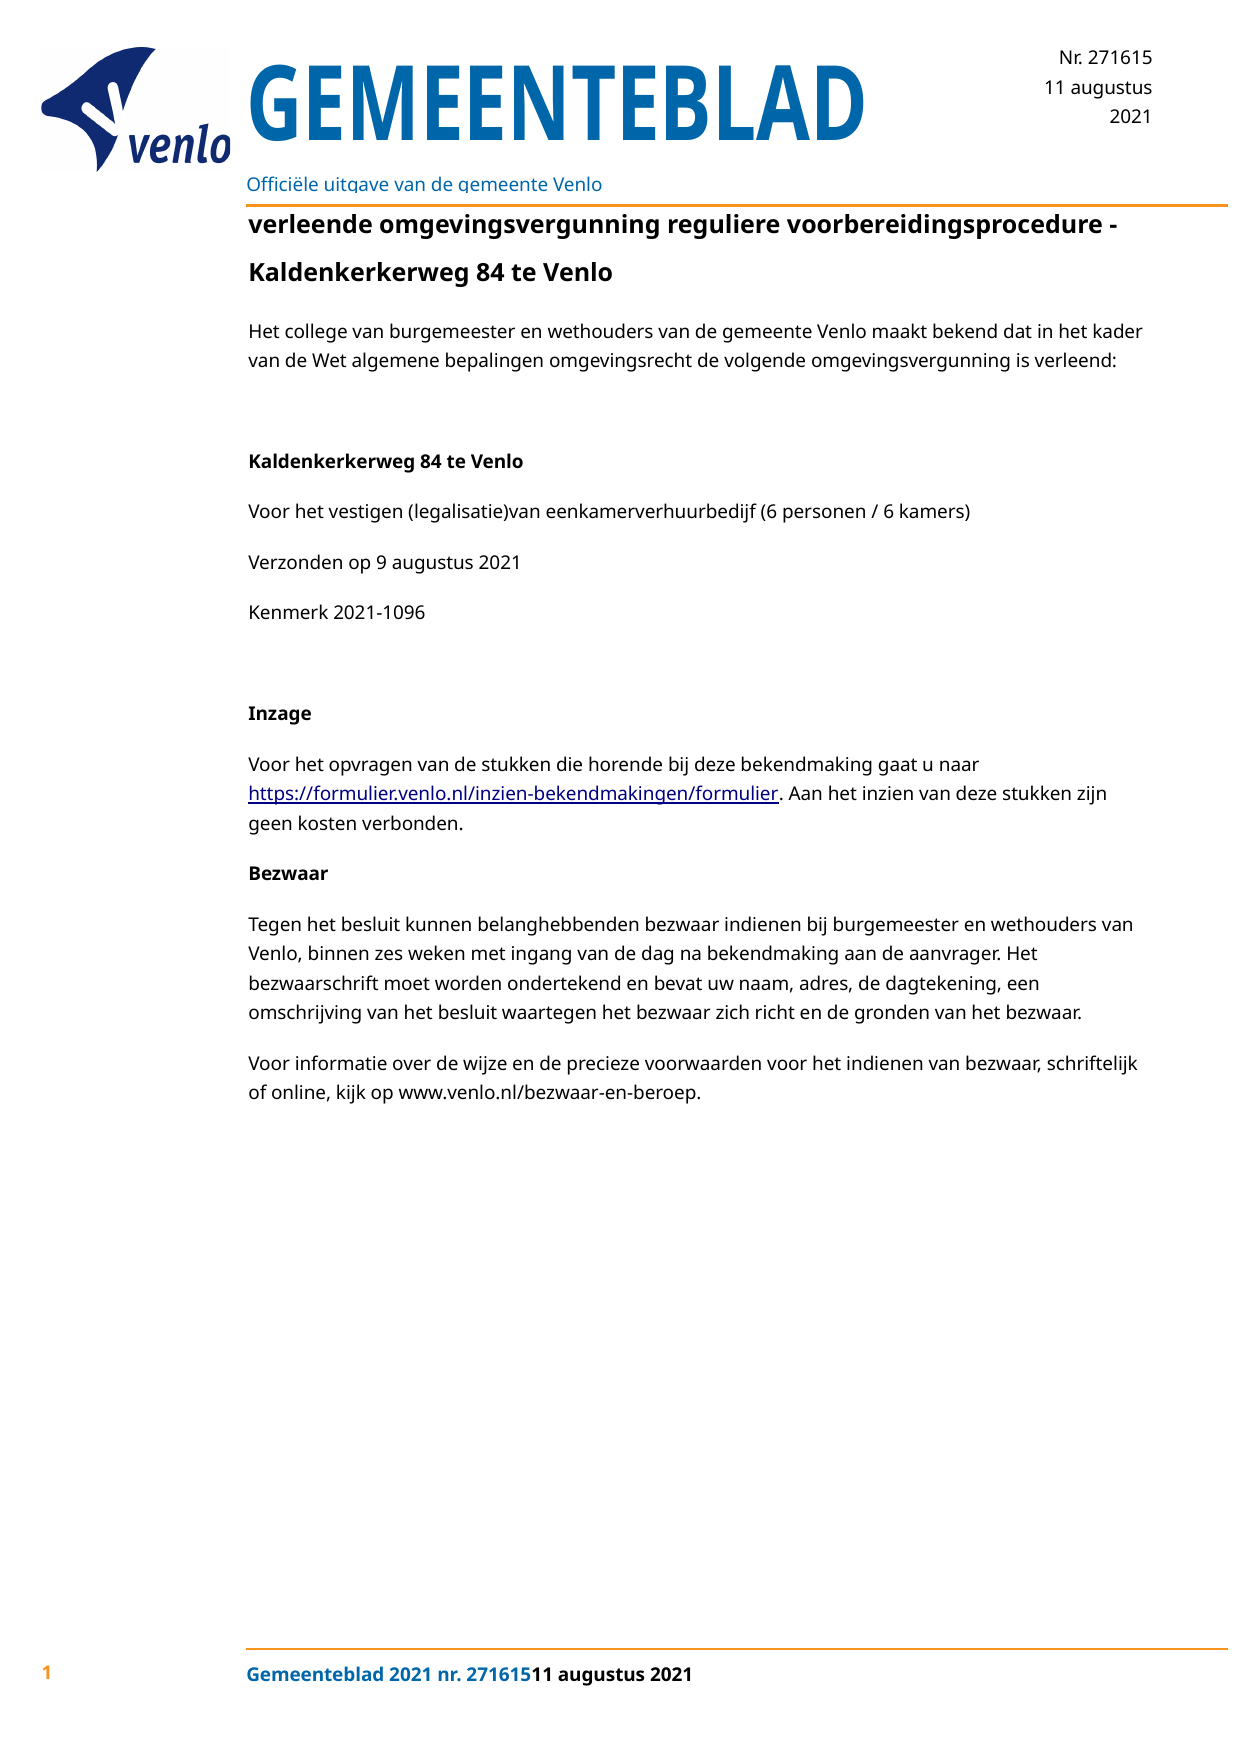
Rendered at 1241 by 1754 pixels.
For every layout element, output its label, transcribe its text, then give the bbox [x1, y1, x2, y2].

picture [41, 47, 231, 172]
text Voor het vestigen (legalisatie)van eenkamerverhuurbedijf (6 personen / 6 kamers) [248, 499, 1152, 524]
text Voor het opvragen van de stukken die horende bij deze bekendmaking gaat u naar https://formulier.venlo.nl/inzien-bekendmakingen/formulier. Aan het inzien van deze stukken zijn geen kosten verbonden. [248, 751, 1152, 836]
text Bezwaar [248, 860, 1152, 886]
text verleende omgevingsvergunning reguliere voorbereidingsprocedure - Kaldenkerkerweg 84 te Venlo [248, 207, 1152, 288]
text Kenmerk 2021-1096 [248, 599, 1152, 625]
text Tegen het besluit kunnen belanghebbenden bezwaar indienen bij burgemeester en wethouders van Venlo, binnen zes weken met ingang van de dag na bekendmaking aan de aanvrager. Het bezwaarschrift moet worden ondertekend en bevat uw naam, adres, de dagtekening, een omschrijving van het besluit waartegen het bezwaar zich richt en de gronden van het bezwaar. [248, 911, 1152, 1025]
text Het college van burgemeester en wethouders van de gemeente Venlo maakt bekend dat in het kader van de Wet algemene bepalingen omgevingsrecht de volgende omgevingsvergunning is verleend: [248, 318, 1152, 373]
text Kaldenkerkerweg 84 te Venlo [248, 448, 1152, 474]
text Voor informatie over de wijze en de precieze voorwaarden voor het indienen van bezwaar, schriftelijk of online, kijk op www.venlo.nl/bezwaar-en-beroep. [248, 1050, 1152, 1105]
text Verzonden op 9 augustus 2021 [248, 549, 1152, 575]
text Inzage [248, 700, 1152, 726]
